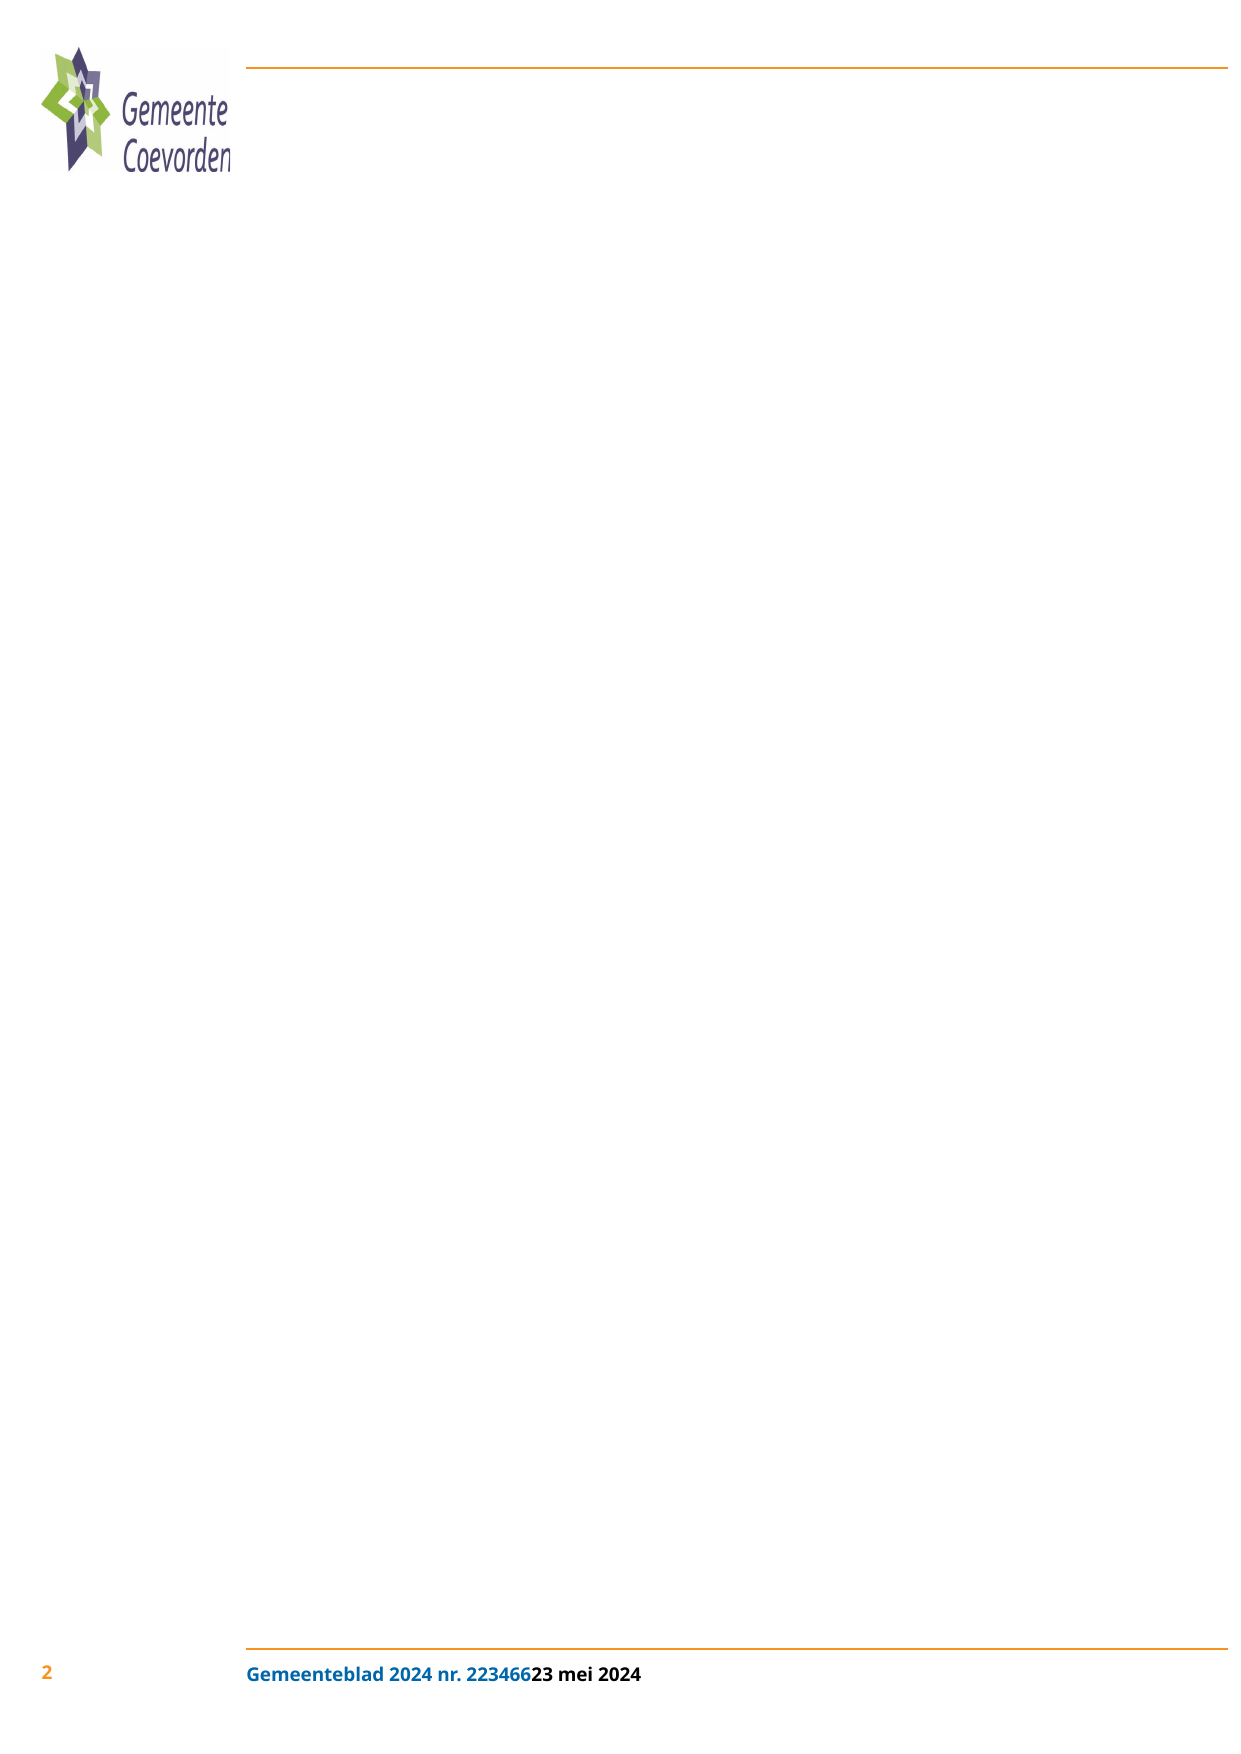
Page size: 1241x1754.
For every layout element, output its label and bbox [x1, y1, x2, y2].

picture [41, 47, 231, 172]
